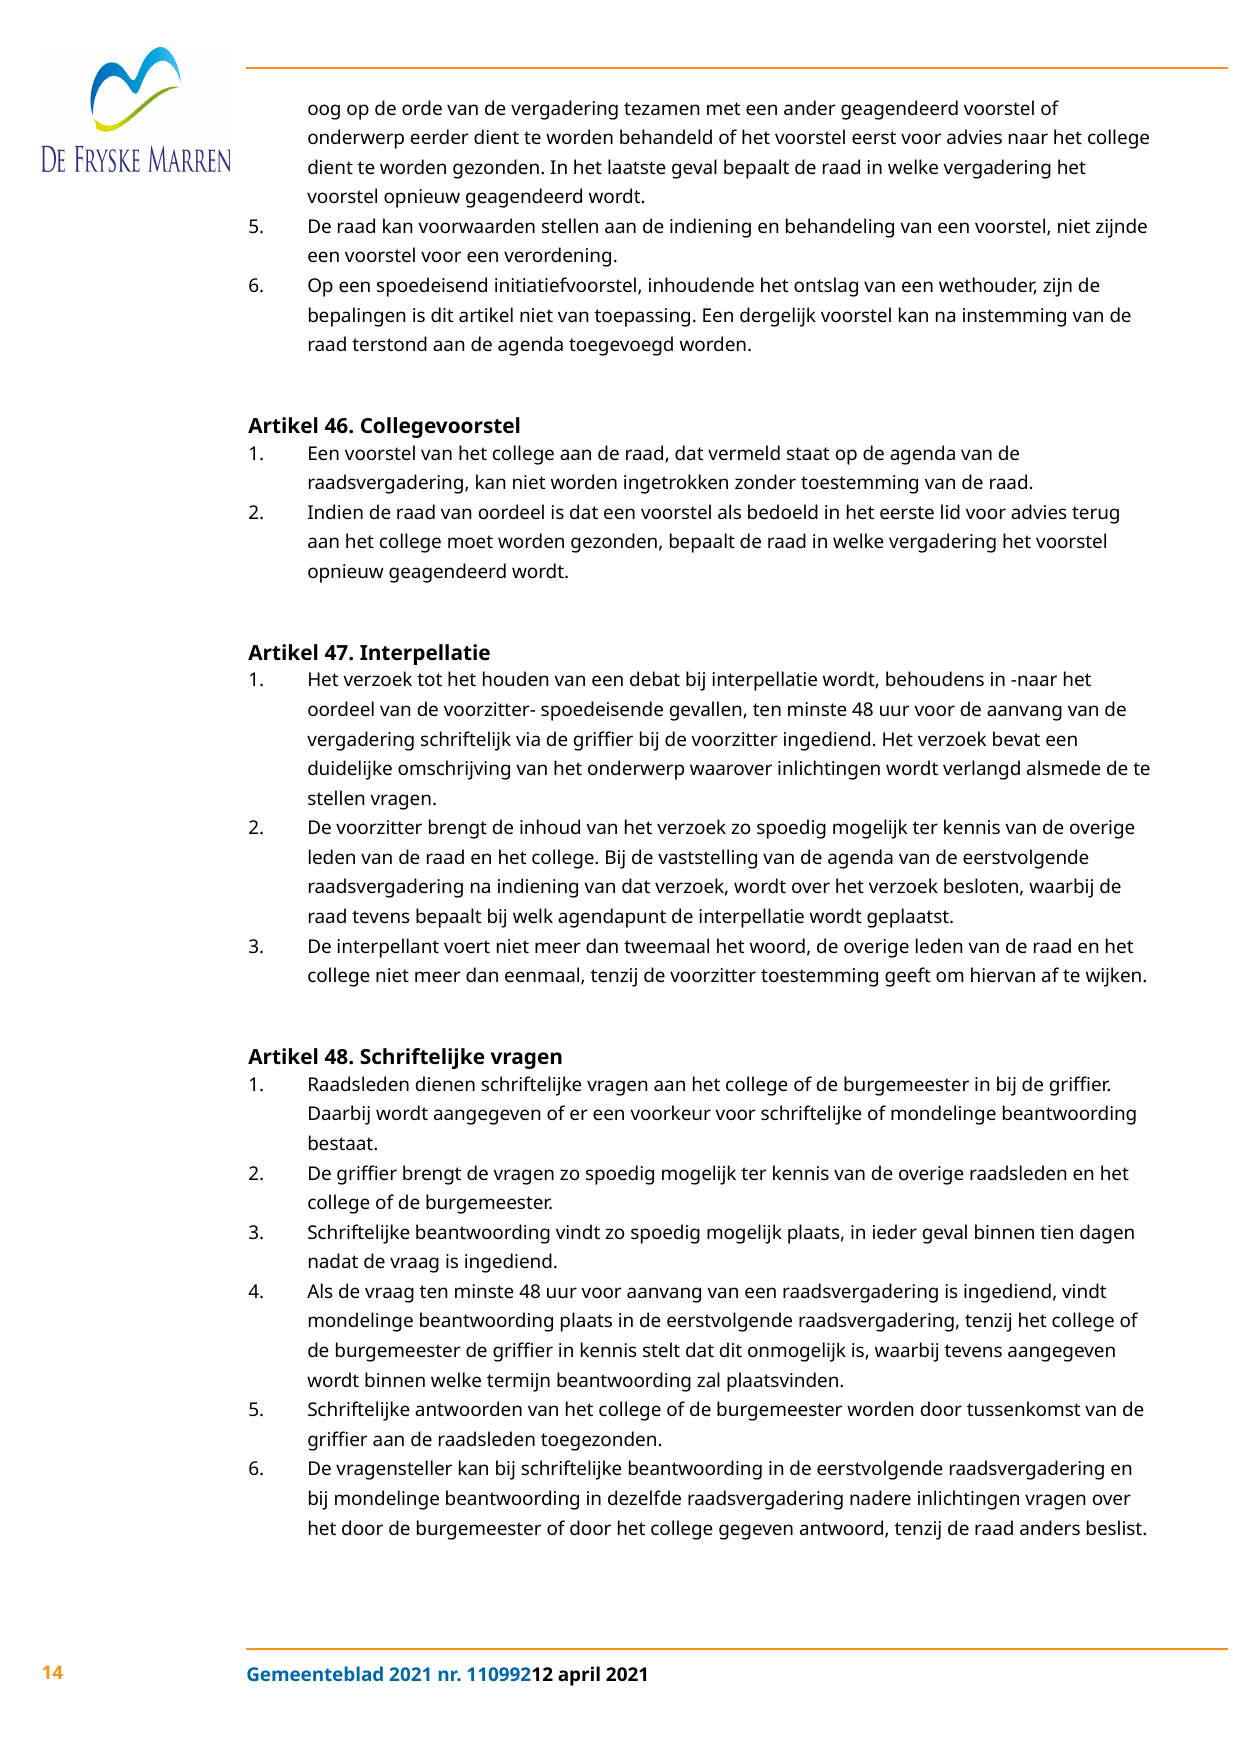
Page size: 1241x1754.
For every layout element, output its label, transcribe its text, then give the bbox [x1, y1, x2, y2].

list Een voorstel van het college aan de raad, dat vermeld staat op de agenda van de raadsvergadering, kan niet worden ingetrokken zonder toestemming van de raad. [248, 440, 1152, 495]
list Het verzoek tot het houden van een debat bij interpellatie wordt, behoudens in -naar het oordeel van de voorzitter- spoedeisende gevallen, ten minste 48 uur voor de aanvang van de vergadering schriftelijk via de griffier bij de voorzitter ingediend. Het verzoek bevat een duidelijke omschrijving van het onderwerp waarover inlichtingen wordt verlangd alsmede de te stellen vragen. [248, 667, 1152, 811]
list oog op de orde van de vergadering tezamen met een ander geagendeerd voorstel of onderwerp eerder dient te worden behandeld of het voorstel eerst voor advies naar het college dient te worden gezonden. In het laatste geval bepaalt de raad in welke vergadering het voorstel opnieuw geagendeerd wordt. [248, 95, 1152, 209]
list De vragensteller kan bij schriftelijke beantwoording in de eerstvolgende raadsvergadering en bij mondelinge beantwoording in dezelfde raadsvergadering nadere inlichtingen vragen over het door de burgemeester of door het college gegeven antwoord, tenzij de raad anders beslist. [248, 1456, 1152, 1540]
list Als de vraag ten minste 48 uur voor aanvang van een raadsvergadering is ingediend, vindt mondelinge beantwoording plaats in de eerstvolgende raadsvergadering, tenzij het college of de burgemeester de griffier in kennis stelt dat dit onmogelijk is, waarbij tevens aangegeven wordt binnen welke termijn beantwoording zal plaatsvinden. [248, 1278, 1152, 1392]
text Artikel 47. Interpellatie [248, 638, 1152, 667]
text Artikel 48. Schriftelijke vragen [248, 1042, 1152, 1071]
list Op een spoedeisend initiatiefvoorstel, inhoudende het ontslag van een wethouder, zijn de bepalingen is dit artikel niet van toepassing. Een dergelijk voorstel kan na instemming van de raad terstond aan de agenda toegevoegd worden. [248, 272, 1152, 357]
list Schriftelijke beantwoording vindt zo spoedig mogelijk plaats, in ieder geval binnen tien dagen nadat de vraag is ingediend. [248, 1219, 1152, 1274]
list Schriftelijke antwoorden van het college of de burgemeester worden door tussenkomst van de griffier aan de raadsleden toegezonden. [248, 1396, 1152, 1452]
list De griffier brengt de vragen zo spoedig mogelijk ter kennis van de overige raadsleden en het college of de burgemeester. [248, 1160, 1152, 1215]
list Raadsleden dienen schriftelijke vragen aan het college of de burgemeester in bij de griffier. Daarbij wordt aangegeven of er een voorkeur voor schriftelijke of mondelinge beantwoording bestaat. [248, 1071, 1152, 1156]
list De raad kan voorwaarden stellen aan de indiening en behandeling van een voorstel, niet zijnde een voorstel voor een verordening. [248, 213, 1152, 268]
list De voorzitter brengt de inhoud van het verzoek zo spoedig mogelijk ter kennis van de overige leden van de raad en het college. Bij de vaststelling van de agenda van de eerstvolgende raadsvergadering na indiening van dat verzoek, wordt over het verzoek besloten, waarbij de raad tevens bepaalt bij welk agendapunt de interpellatie wordt geplaatst. [248, 814, 1152, 929]
list Indien de raad van oordeel is dat een voorstel als bedoeld in het eerste lid voor advies terug aan het college moet worden gezonden, bepaalt de raad in welke vergadering het voorstel opnieuw geagendeerd wordt. [248, 499, 1152, 584]
text Artikel 46. Collegevoorstel [248, 411, 1152, 440]
list De interpellant voert niet meer dan tweemaal het woord, de overige leden van de raad en het college niet meer dan eenmaal, tenzij de voorzitter toestemming geeft om hiervan af te wijken. [248, 933, 1152, 988]
picture [41, 47, 231, 172]
